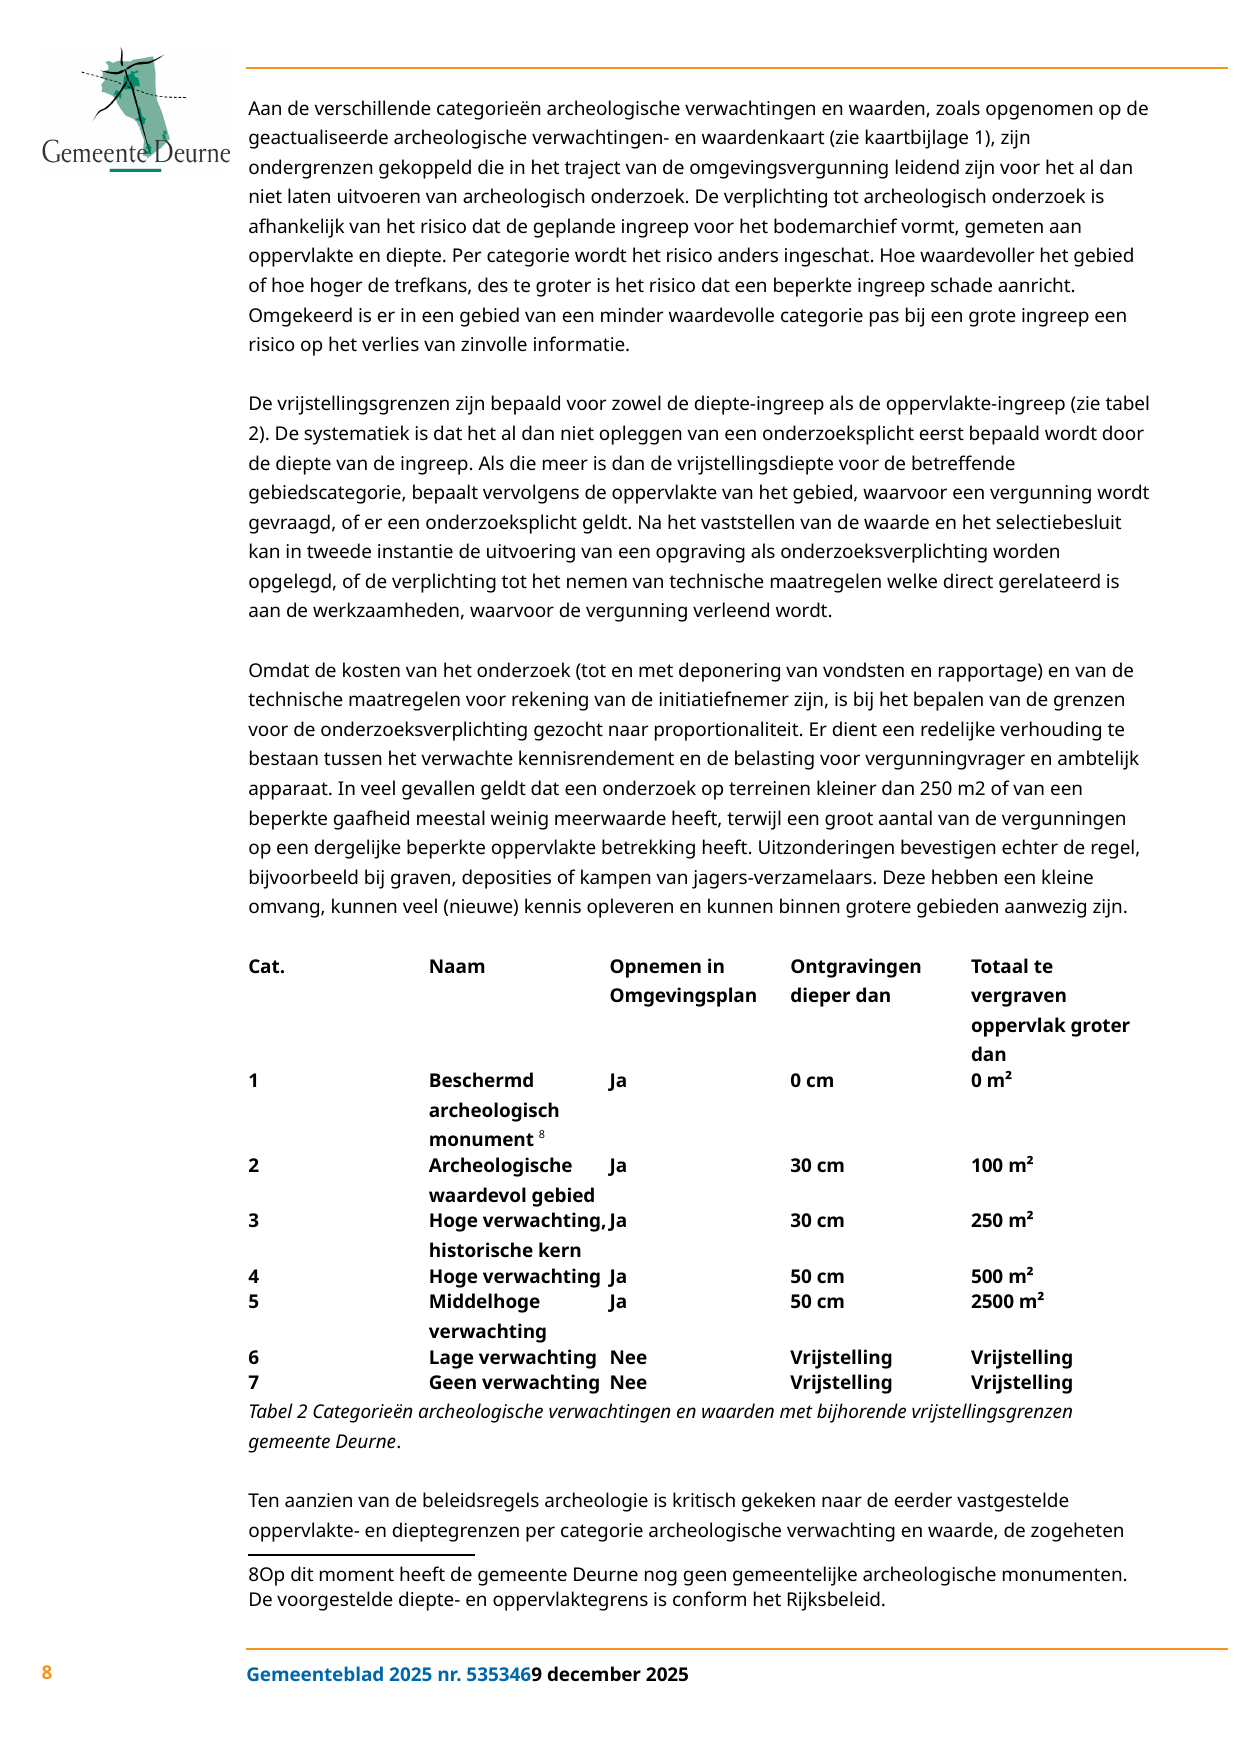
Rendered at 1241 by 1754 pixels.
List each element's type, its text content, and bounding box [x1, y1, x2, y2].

table_cell 250 m² [971, 1208, 1152, 1263]
table_cell 5 [248, 1289, 429, 1344]
table_cell 6 [248, 1344, 429, 1369]
table_cell Geen verwachting [429, 1370, 609, 1395]
table_cell Ja [609, 1208, 790, 1263]
table_cell 0 m² [971, 1067, 1152, 1152]
table_header Cat. [248, 953, 429, 1067]
table_cell Ja [609, 1152, 790, 1207]
table_cell Middelhoge verwachting [429, 1289, 609, 1344]
text De vrijstellingsgrenzen zijn bepaald voor zowel de diepte-ingreep als de oppervlakte-ingreep (zie tabel 2). De systematiek is dat het al dan niet opleggen van een onderzoeksplicht eerst bepaald wordt door de diepte van de ingreep. Als die meer is dan de vrijstellingsdiepte voor de betreffende gebiedscategorie, bepaalt vervolgens de oppervlakte van het gebied, waarvoor een vergunning wordt gevraagd, of er een onderzoeksplicht geldt. Na het vaststellen van de waarde en het selectiebesluit kan in tweede instantie de uitvoering van een opgraving als onderzoeksverplichting worden opgelegd, of de verplichting tot het nemen van technische maatregelen welke direct gerelateerd is aan de werkzaamheden, waarvoor de vergunning verleend wordt. [248, 391, 1152, 623]
table_cell 0 cm [790, 1067, 971, 1152]
table_header Totaal te vergraven oppervlak groter dan [971, 953, 1152, 1067]
table_cell Beschermd archeologisch monument [429, 1067, 609, 1152]
table_header Ontgravingen dieper dan [790, 953, 971, 1067]
table_cell Nee [609, 1370, 790, 1395]
picture [41, 47, 231, 172]
table_cell 7 [248, 1370, 429, 1395]
text Omdat de kosten van het onderzoek (tot en met deponering van vondsten en rapportage) en van de technische maatregelen voor rekening van de initiatiefnemer zijn, is bij het bepalen van de grenzen voor de onderzoeksverplichting gezocht naar proportionaliteit. Er dient een redelijke verhouding te bestaan tussen het verwachte kennisrendement en de belasting voor vergunningvrager en ambtelijk apparaat. In veel gevallen geldt dat een onderzoek op terreinen kleiner dan 250 m2 of van een beperkte gaafheid meestal weinig meerwaarde heeft, terwijl een groot aantal van de vergunningen op een dergelijke beperkte oppervlakte betrekking heeft. Uitzonderingen bevestigen echter de regel, bijvoorbeeld bij graven, deposities of kampen van jagers-verzamelaars. Deze hebben een kleine omvang, kunnen veel (nieuwe) kennis opleveren en kunnen binnen grotere gebieden aanwezig zijn. [248, 657, 1152, 919]
table_cell Nee [609, 1344, 790, 1369]
table_cell 30 cm [790, 1152, 971, 1207]
table_cell 2500 m² [971, 1289, 1152, 1344]
table_cell Lage verwachting [429, 1344, 609, 1369]
table_cell 500 m² [971, 1263, 1152, 1288]
table_cell 1 [248, 1067, 429, 1152]
table_header Opnemen in Omgevingsplan [609, 953, 790, 1067]
table_cell Hoge verwachting [429, 1263, 609, 1288]
text Ten aanzien van de beleidsregels archeologie is kritisch gekeken naar de eerder vastgestelde oppervlakte- en dieptegrenzen per categorie archeologische verwachting en waarde, de zogeheten [248, 1487, 1152, 1543]
table_cell 3 [248, 1208, 429, 1263]
table_cell Archeologische waardevol gebied [429, 1152, 609, 1207]
text Tabel 2 Categorieën archeologische verwachtingen en waarden met bijhorende vrijstellingsgrenzen gemeente Deurne. [248, 1398, 1152, 1454]
text Aan de verschillende categorieën archeologische verwachtingen en waarden, zoals opgenomen op de geactualiseerde archeologische verwachtingen- en waardenkaart (zie kaartbijlage 1), zijn ondergrenzen gekoppeld die in het traject van de omgevingsvergunning leidend zijn voor het al dan niet laten uitvoeren van archeologisch onderzoek. De verplichting tot archeologisch onderzoek is afhankelijk van het risico dat de geplande ingreep voor het bodemarchief vormt, gemeten aan oppervlakte en diepte. Per categorie wordt het risico anders ingeschat. Hoe waardevoller het gebied of hoe hoger de trefkans, des te groter is het risico dat een beperkte ingreep schade aanricht. Omgekeerd is er in een gebied van een minder waardevolle categorie pas bij een grote ingreep een risico op het verlies van zinvolle informatie. [248, 95, 1152, 357]
table_cell Vrijstelling [971, 1344, 1152, 1369]
table_cell 30 cm [790, 1208, 971, 1263]
table_cell 50 cm [790, 1263, 971, 1288]
table_cell Vrijstelling [790, 1344, 971, 1369]
table_cell Ja [609, 1263, 790, 1288]
table_cell 2 [248, 1152, 429, 1207]
table_cell Ja [609, 1289, 790, 1344]
table_cell 50 cm [790, 1289, 971, 1344]
table_cell Hoge verwachting, historische kern [429, 1208, 609, 1263]
table_header Naam [429, 953, 609, 1067]
table_cell Vrijstelling [971, 1370, 1152, 1395]
table_cell 4 [248, 1263, 429, 1288]
table_cell Vrijstelling [790, 1370, 971, 1395]
table_cell Ja [609, 1067, 790, 1152]
table_cell 100 m² [971, 1152, 1152, 1207]
